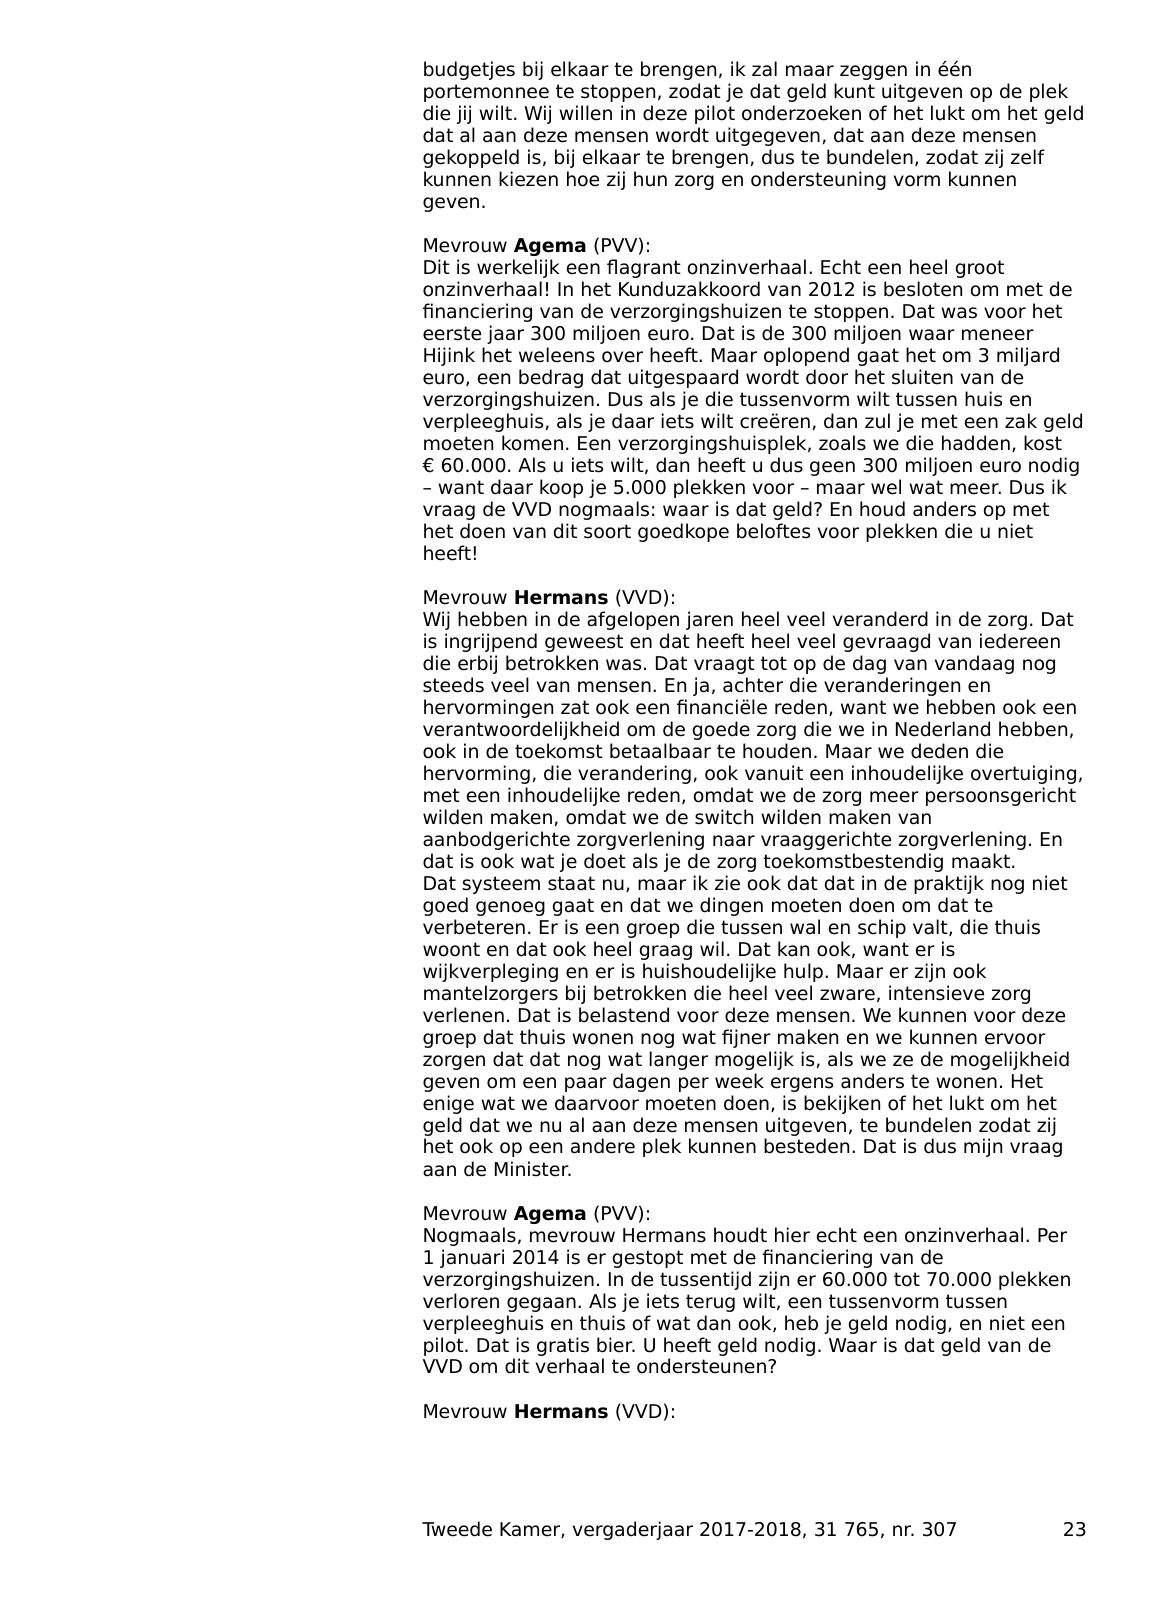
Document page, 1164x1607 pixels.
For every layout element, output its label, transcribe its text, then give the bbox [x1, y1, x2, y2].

text Wij hebben in de afgelopen jaren heel veel veranderd in de zorg. Dat is ingrijpend geweest en dat heeft heel veel gevraagd van iedereen die erbij betrokken was. Dat vraagt tot op de dag van vandaag nog steeds veel van mensen. En ja, achter die veranderingen en hervormingen zat ook een financiële reden, want we hebben ook een verantwoordelijkheid om de goede zorg die we in Nederland hebben, ook in de toekomst betaalbaar te houden. Maar we deden die hervorming, die verandering, ook vanuit een inhoudelijke overtuiging, met een inhoudelijke reden, omdat we de zorg meer persoonsgericht wilden maken, omdat we de switch wilden maken van aanbodgerichte zorgverlening naar vraaggerichte zorgverlening. En dat is ook wat je doet als je de zorg toekomstbestendig maakt. [422, 609, 1087, 873]
text budgetjes bij elkaar te brengen, ik zal maar zeggen in één portemonnee te stoppen, zodat je dat geld kunt uitgeven op de plek die jij wilt. Wij willen in deze pilot onderzoeken of het lukt om het geld dat al aan deze mensen wordt uitgegeven, dat aan deze mensen gekoppeld is, bij elkaar te brengen, dus te bundelen, zodat zij zelf kunnen kiezen hoe zij hun zorg en ondersteuning vorm kunnen geven. [422, 59, 1087, 213]
text Nogmaals, mevrouw Hermans houdt hier echt een onzinverhaal. Per 1 januari 2014 is er gestopt met de financiering van de verzorgingshuizen. In de tussentijd zijn er 60.000 tot 70.000 plekken verloren gegaan. Als je iets terug wilt, een tussenvorm tussen verpleeghuis en thuis of wat dan ook, heb je geld nodig, en niet een pilot. Dat is gratis bier. U heeft geld nodig. Waar is dat geld van de VVD om dit verhaal te ondersteunen? [422, 1224, 1087, 1378]
text Mevrouw Hermans (VVD): [422, 1401, 1087, 1423]
text Mevrouw Agema (PVV): [422, 1203, 1087, 1224]
text Dat systeem staat nu, maar ik zie ook dat dat in de praktijk nog niet goed genoeg gaat en dat we dingen moeten doen om dat te verbeteren. Er is een groep die tussen wal en schip valt, die thuis woont en dat ook heel graag wil. Dat kan ook, want er is wijkverpleging en er is huishoudelijke hulp. Maar er zijn ook mantelzorgers bij betrokken die heel veel zware, intensieve zorg verlenen. Dat is belastend voor deze mensen. We kunnen voor deze groep dat thuis wonen nog wat fijner maken en we kunnen ervoor zorgen dat dat nog wat langer mogelijk is, als we ze de mogelijkheid geven om een paar dagen per week ergens anders te wonen. Het enige wat we daarvoor moeten doen, is bekijken of het lukt om het geld dat we nu al aan deze mensen uitgeven, te bundelen zodat zij het ook op een andere plek kunnen besteden. Dat is dus mijn vraag aan de Minister. [422, 873, 1087, 1180]
text Mevrouw Agema (PVV): [422, 235, 1087, 257]
text Mevrouw Hermans (VVD): [422, 587, 1087, 609]
text Dit is werkelijk een flagrant onzinverhaal. Echt een heel groot onzinverhaal! In het Kunduzakkoord van 2012 is besloten om met de financiering van de verzorgingshuizen te stoppen. Dat was voor het eerste jaar 300 miljoen euro. Dat is de 300 miljoen waar meneer Hijink het weleens over heeft. Maar oplopend gaat het om 3 miljard euro, een bedrag dat uitgespaard wordt door het sluiten van de verzorgingshuizen. Dus als je die tussenvorm wilt tussen huis en verpleeghuis, als je daar iets wilt creëren, dan zul je met een zak geld moeten komen. Een verzorgingshuisplek, zoals we die hadden, kost € 60.000. Als u iets wilt, dan heeft u dus geen 300 miljoen euro nodig – want daar koop je 5.000 plekken voor – maar wel wat meer. Dus ik vraag de VVD nogmaals: waar is dat geld? En houd anders op met het doen van dit soort goedkope beloftes voor plekken die u niet heeft! [422, 257, 1087, 565]
